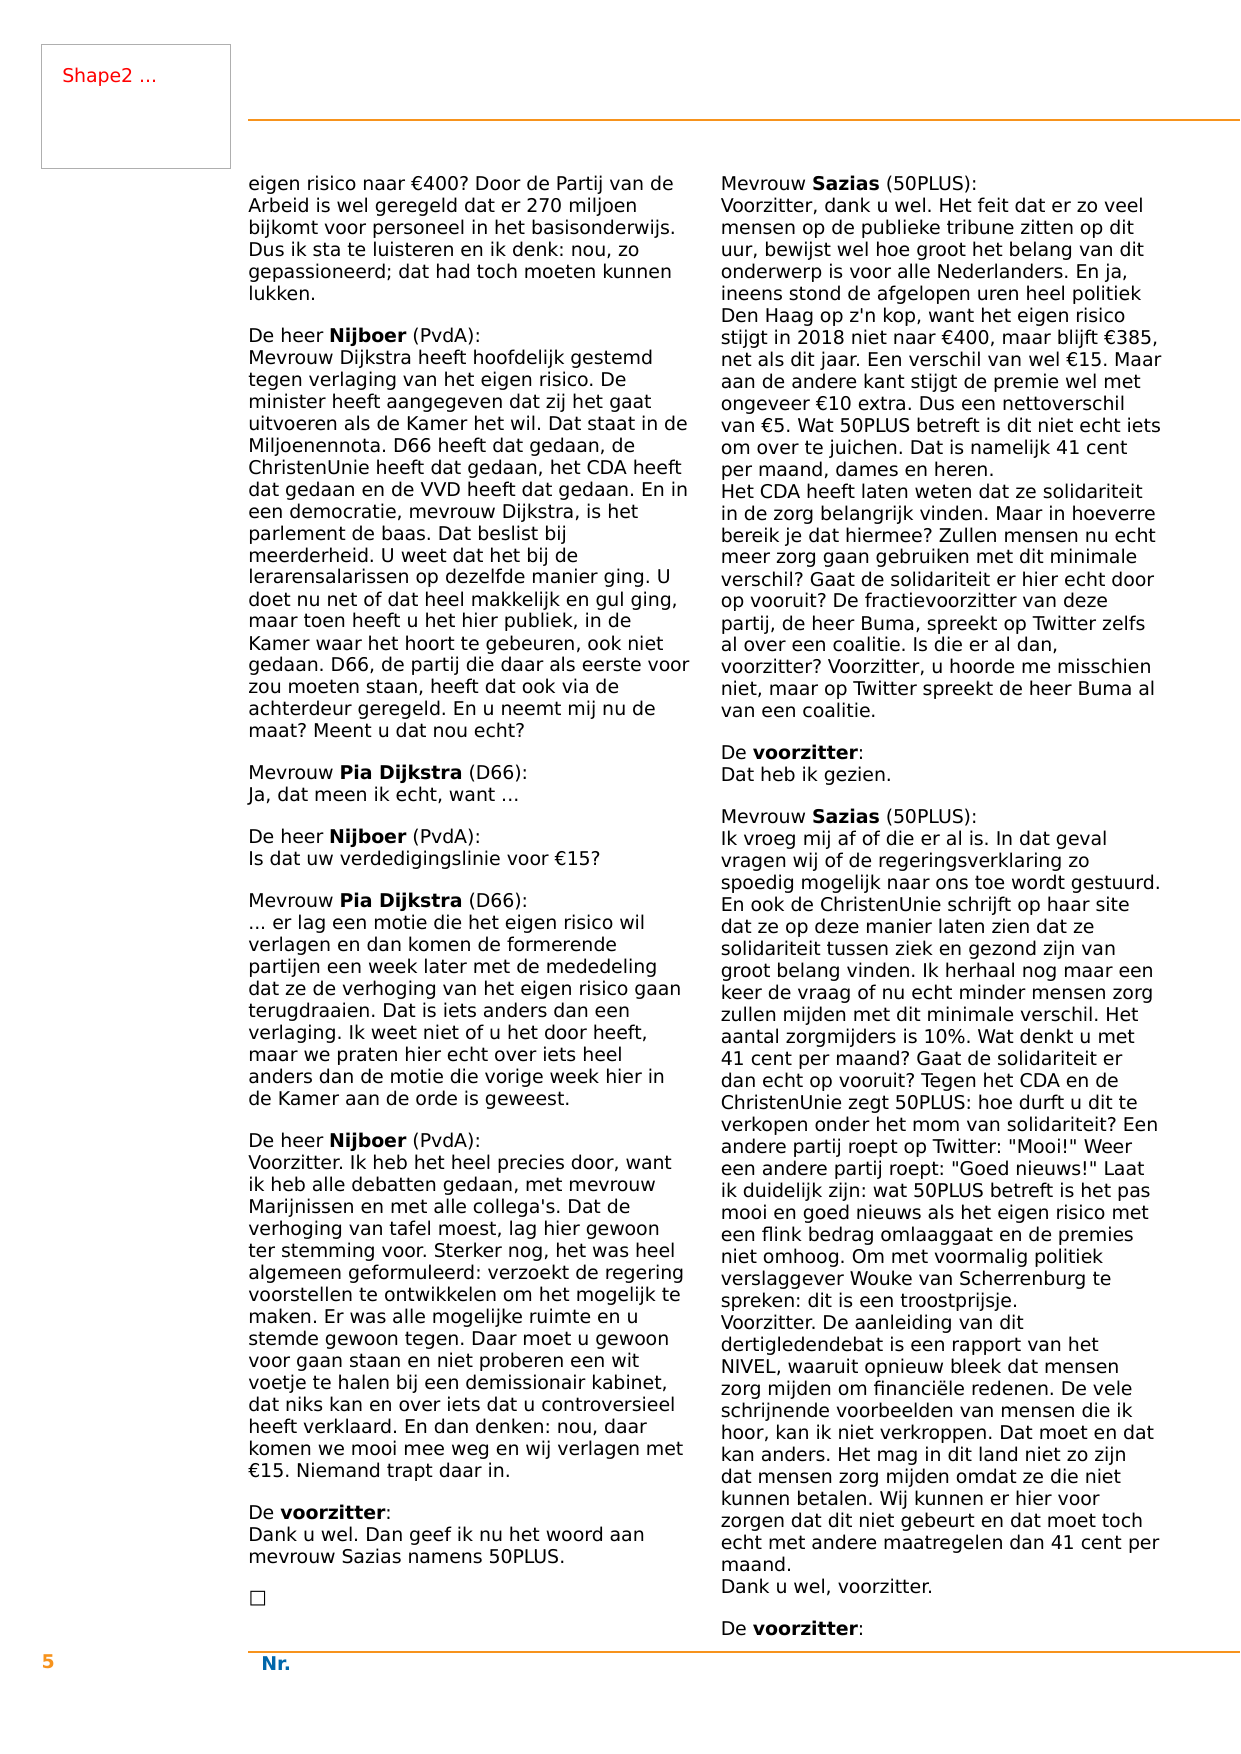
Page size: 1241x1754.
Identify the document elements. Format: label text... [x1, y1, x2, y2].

text Het CDA heeft laten weten dat ze solidariteit in de zorg belangrijk vinden. Maar in hoeverre bereik je dat hiermee? Zullen mensen nu echt meer zorg gaan gebruiken met dit minimale verschil? Gaat de solidariteit er hier echt door op vooruit? De fractievoorzitter van deze partij, de heer Buma, spreekt op Twitter zelfs al over een coalitie. Is die er al dan, voorzitter? Voorzitter, u hoorde me misschien niet, maar op Twitter spreekt de heer Buma al van een coalitie. [721, 481, 1163, 722]
text Mevrouw Pia Dijkstra (D66): [248, 890, 691, 912]
text Voorzitter, dank u wel. Het feit dat er zo veel mensen op de publieke tribune zitten op dit uur, bewijst wel hoe groot het belang van dit onderwerp is voor alle Nederlanders. En ja, ineens stond de afgelopen uren heel politiek Den Haag op z'n kop, want het eigen risico stijgt in 2018 niet naar €400, maar blijft €385, net als dit jaar. Een verschil van wel €15. Maar aan de andere kant stijgt de premie wel met ongeveer €10 extra. Dus een nettoverschil van €5. Wat 50PLUS betreft is dit niet echt iets om over te juichen. Dat is namelijk 41 cent per maand, dames en heren. [721, 195, 1163, 481]
text Is dat uw verdedigingslinie voor €15? [248, 848, 691, 870]
text De heer Nijboer (PvdA): [248, 826, 691, 848]
text Mevrouw Dijkstra heeft hoofdelijk gestemd tegen verlaging van het eigen risico. De minister heeft aangegeven dat zij het gaat uitvoeren als de Kamer het wil. Dat staat in de Miljoenennota. D66 heeft dat gedaan, de ChristenUnie heeft dat gedaan, het CDA heeft dat gedaan en de VVD heeft dat gedaan. En in een democratie, mevrouw Dijkstra, is het parlement de baas. Dat beslist bij meerderheid. U weet dat het bij de lerarensalarissen op dezelfde manier ging. U doet nu net of dat heel makkelijk en gul ging, maar toen heeft u het hier publiek, in de Kamer waar het hoort te gebeuren, ook niet gedaan. D66, de partij die daar als eerste voor zou moeten staan, heeft dat ook via de achterdeur geregeld. En u neemt mij nu de maat? Meent u dat nou echt? [248, 347, 691, 742]
text De heer Nijboer (PvdA): [248, 1130, 691, 1152]
text Ja, dat meen ik echt, want ... [248, 784, 691, 806]
text Voorzitter. De aanleiding van dit dertigledendebat is een rapport van het NIVEL, waaruit opnieuw bleek dat mensen zorg mijden om financiële redenen. De vele schrijnende voorbeelden van mensen die ik hoor, kan ik niet verkroppen. Dat moet en dat kan anders. Het mag in dit land niet zo zijn dat mensen zorg mijden omdat ze die niet kunnen betalen. Wij kunnen er hier voor zorgen dat dit niet gebeurt en dat moet toch echt met andere maatregelen dan 41 cent per maand. [721, 1312, 1163, 1576]
text ⬜ [248, 1588, 691, 1609]
text Dank u wel. Dan geef ik nu het woord aan mevrouw Sazias namens 50PLUS. [248, 1524, 691, 1568]
text Dank u wel, voorzitter. [721, 1576, 1163, 1597]
text ... er lag een motie die het eigen risico wil verlagen en dan komen de formerende partijen een week later met de mededeling dat ze de verhoging van het eigen risico gaan terugdraaien. Dat is iets anders dan een verlaging. Ik weet niet of u het door heeft, maar we praten hier echt over iets heel anders dan de motie die vorige week hier in de Kamer aan de orde is geweest. [248, 912, 691, 1110]
text De heer Nijboer (PvdA): [248, 325, 691, 347]
text Ik vroeg mij af of die er al is. In dat geval vragen wij of de regeringsverklaring zo spoedig mogelijk naar ons toe wordt gestuurd. En ook de ChristenUnie schrijft op haar site dat ze op deze manier laten zien dat ze solidariteit tussen ziek en gezond zijn van groot belang vinden. Ik herhaal nog maar een keer de vraag of nu echt minder mensen zorg zullen mijden met dit minimale verschil. Het aantal zorgmijders is 10%. Wat denkt u met 41 cent per maand? Gaat de solidariteit er dan echt op vooruit? Tegen het CDA en de ChristenUnie zegt 50PLUS: hoe durft u dit te verkopen onder het mom van solidariteit? Een andere partij roept op Twitter: "Mooi!" Weer een andere partij roept: "Goed nieuws!" Laat ik duidelijk zijn: wat 50PLUS betreft is het pas mooi en goed nieuws als het eigen risico met een flink bedrag omlaaggaat en de premies niet omhoog. Om met voormalig politiek verslaggever Wouke van Scherrenburg te spreken: dit is een troostprijsje. [721, 828, 1163, 1312]
text De voorzitter: [248, 1502, 691, 1524]
text eigen risico naar €400? Door de Partij van de Arbeid is wel geregeld dat er 270 miljoen bijkomt voor personeel in het basisonderwijs. Dus ik sta te luisteren en ik denk: nou, zo gepassioneerd; dat had toch moeten kunnen lukken. [248, 173, 691, 305]
text Mevrouw Pia Dijkstra (D66): [248, 762, 691, 784]
text Mevrouw Sazias (50PLUS): [721, 173, 1163, 195]
text De voorzitter: [721, 742, 1163, 764]
text Mevrouw Sazias (50PLUS): [721, 806, 1163, 828]
text De voorzitter: [721, 1617, 1163, 1639]
text Dat heb ik gezien. [721, 764, 1163, 786]
text Voorzitter. Ik heb het heel precies door, want ik heb alle debatten gedaan, met mevrouw Marijnissen en met alle collega's. Dat de verhoging van tafel moest, lag hier gewoon ter stemming voor. Sterker nog, het was heel algemeen geformuleerd: verzoekt de regering voorstellen te ontwikkelen om het mogelijk te maken. Er was alle mogelijke ruimte en u stemde gewoon tegen. Daar moet u gewoon voor gaan staan en niet proberen een wit voetje te halen bij een demissionair kabinet, dat niks kan en over iets dat u controversieel heeft verklaard. En dan denken: nou, daar komen we mooi mee weg en wij verlagen met €15. Niemand trapt daar in. [248, 1152, 691, 1482]
